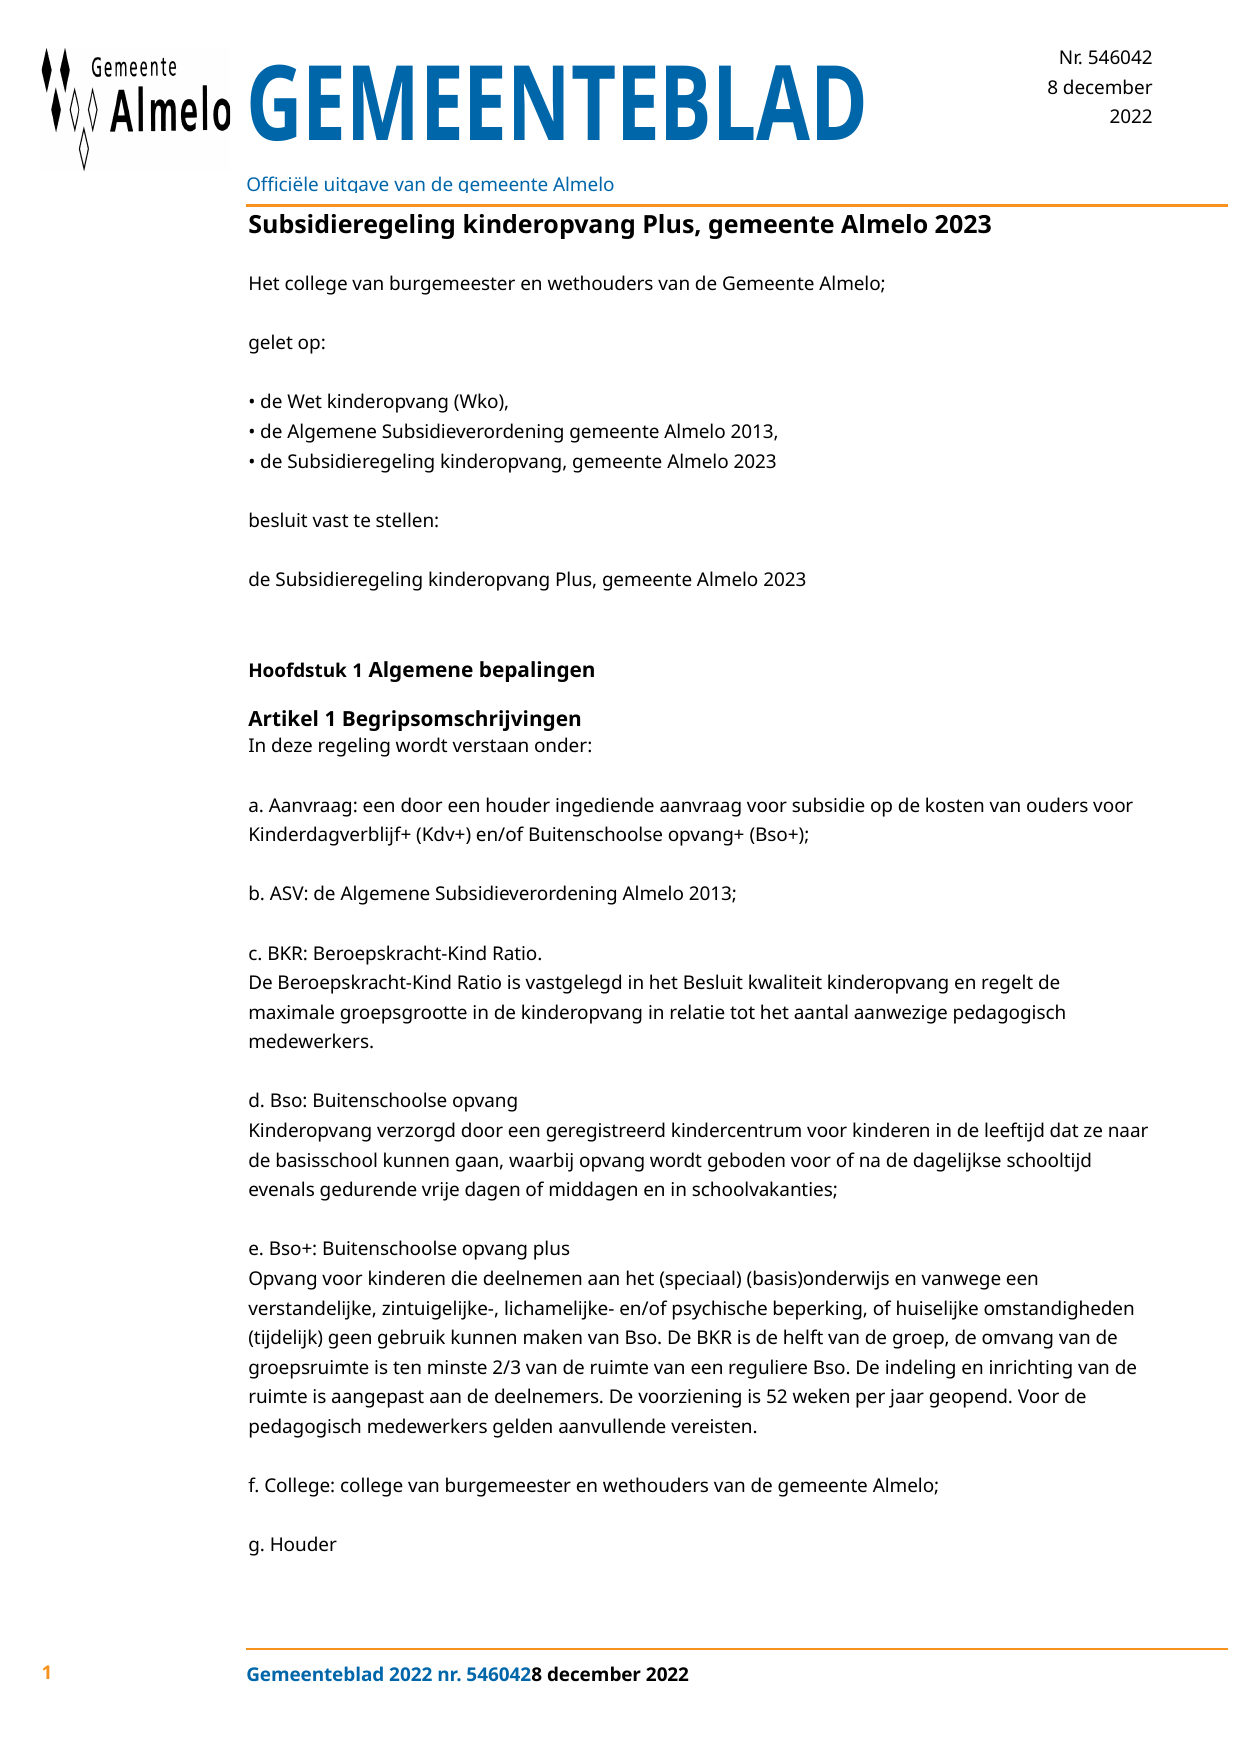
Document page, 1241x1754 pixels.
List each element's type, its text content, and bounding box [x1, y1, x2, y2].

picture [41, 47, 231, 172]
text Het college van burgemeester en wethouders van de Gemeente Almelo; [248, 270, 1152, 296]
text de Subsidieregeling kinderopvang Plus, gemeente Almelo 2023 [248, 566, 1152, 592]
text c. BKR: Beroepskracht-Kind Ratio. [248, 940, 1152, 965]
text De Beroepskracht-Kind Ratio is vastgelegd in het Besluit kwaliteit kinderopvang en regelt de maximale groepsgrootte in de kinderopvang in relatie tot het aantal aanwezige pedagogisch medewerkers. [248, 969, 1152, 1054]
text Kinderopvang verzorgd door een geregistreerd kindercentrum voor kinderen in de leeftijd dat ze naar de basisschool kunnen gaan, waarbij opvang wordt geboden voor of na de dagelijkse schooltijd evenals gedurende vrije dagen of middagen en in schoolvakanties; [248, 1117, 1152, 1202]
text Hoofdstuk 1 Algemene bepalingen [248, 655, 1152, 683]
text besluit vast te stellen: [248, 507, 1152, 533]
text Subsidieregeling kinderopvang Plus, gemeente Almelo 2023 [248, 207, 1152, 241]
text gelet op: [248, 329, 1152, 355]
text f. College: college van burgemeester en wethouders van de gemeente Almelo; [248, 1472, 1152, 1498]
text Artikel 1 Begripsomschrijvingen [248, 704, 1152, 733]
text • de Subsidieregeling kinderopvang, gemeente Almelo 2023 [248, 448, 1152, 473]
text g. Houder [248, 1531, 1152, 1557]
text a. Aanvraag: een door een houder ingediende aanvraag voor subsidie op de kosten van ouders voor Kinderdagverblijf+ (Kdv+) en/of Buitenschoolse opvang+ (Bso+); [248, 792, 1152, 847]
text d. Bso: Buitenschoolse opvang [248, 1088, 1152, 1113]
text • de Algemene Subsidieverordening gemeente Almelo 2013, [248, 418, 1152, 444]
text In deze regeling wordt verstaan onder: [248, 733, 1152, 758]
text Opvang voor kinderen die deelnemen aan het (speciaal) (basis)onderwijs en vanwege een verstandelijke, zintuigelijke-, lichamelijke- en/of psychische beperking, of huiselijke omstandigheden (tijdelijk) geen gebruik kunnen maken van Bso. De BKR is de helft van de groep, de omvang van de groepsruimte is ten minste 2/3 van de ruimte van een reguliere Bso. De indeling en inrichting van de ruimte is aangepast aan de deelnemers. De voorziening is 52 weken per jaar geopend. Voor de pedagogisch medewerkers gelden aanvullende vereisten. [248, 1265, 1152, 1439]
text e. Bso+: Buitenschoolse opvang plus [248, 1236, 1152, 1261]
text • de Wet kinderopvang (Wko), [248, 389, 1152, 414]
text b. ASV: de Algemene Subsidieverordening Almelo 2013; [248, 881, 1152, 906]
